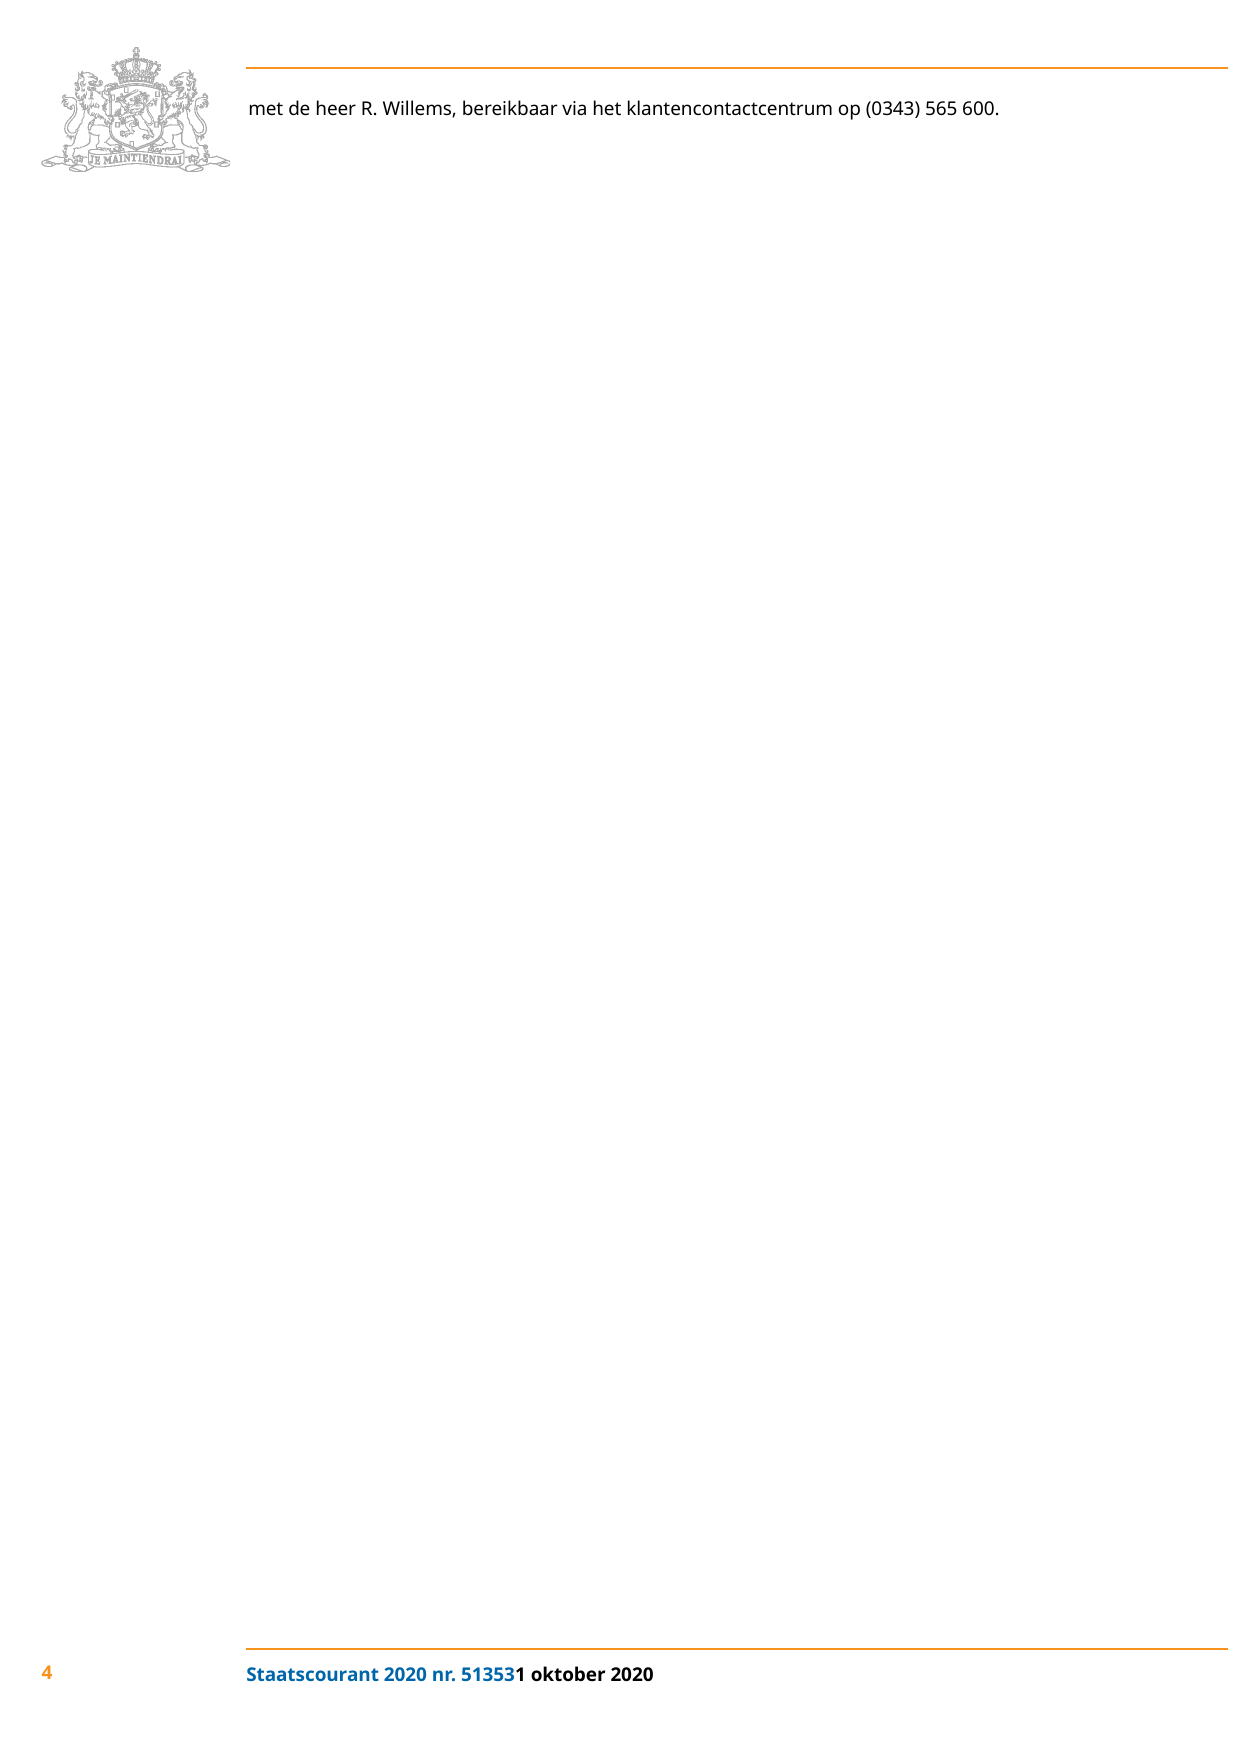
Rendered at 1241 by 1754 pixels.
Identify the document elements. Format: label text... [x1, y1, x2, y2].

text met de heer R. Willems, bereikbaar via het klantencontactcentrum op (0343) 565 600. [248, 95, 1152, 121]
picture [41, 47, 231, 172]
